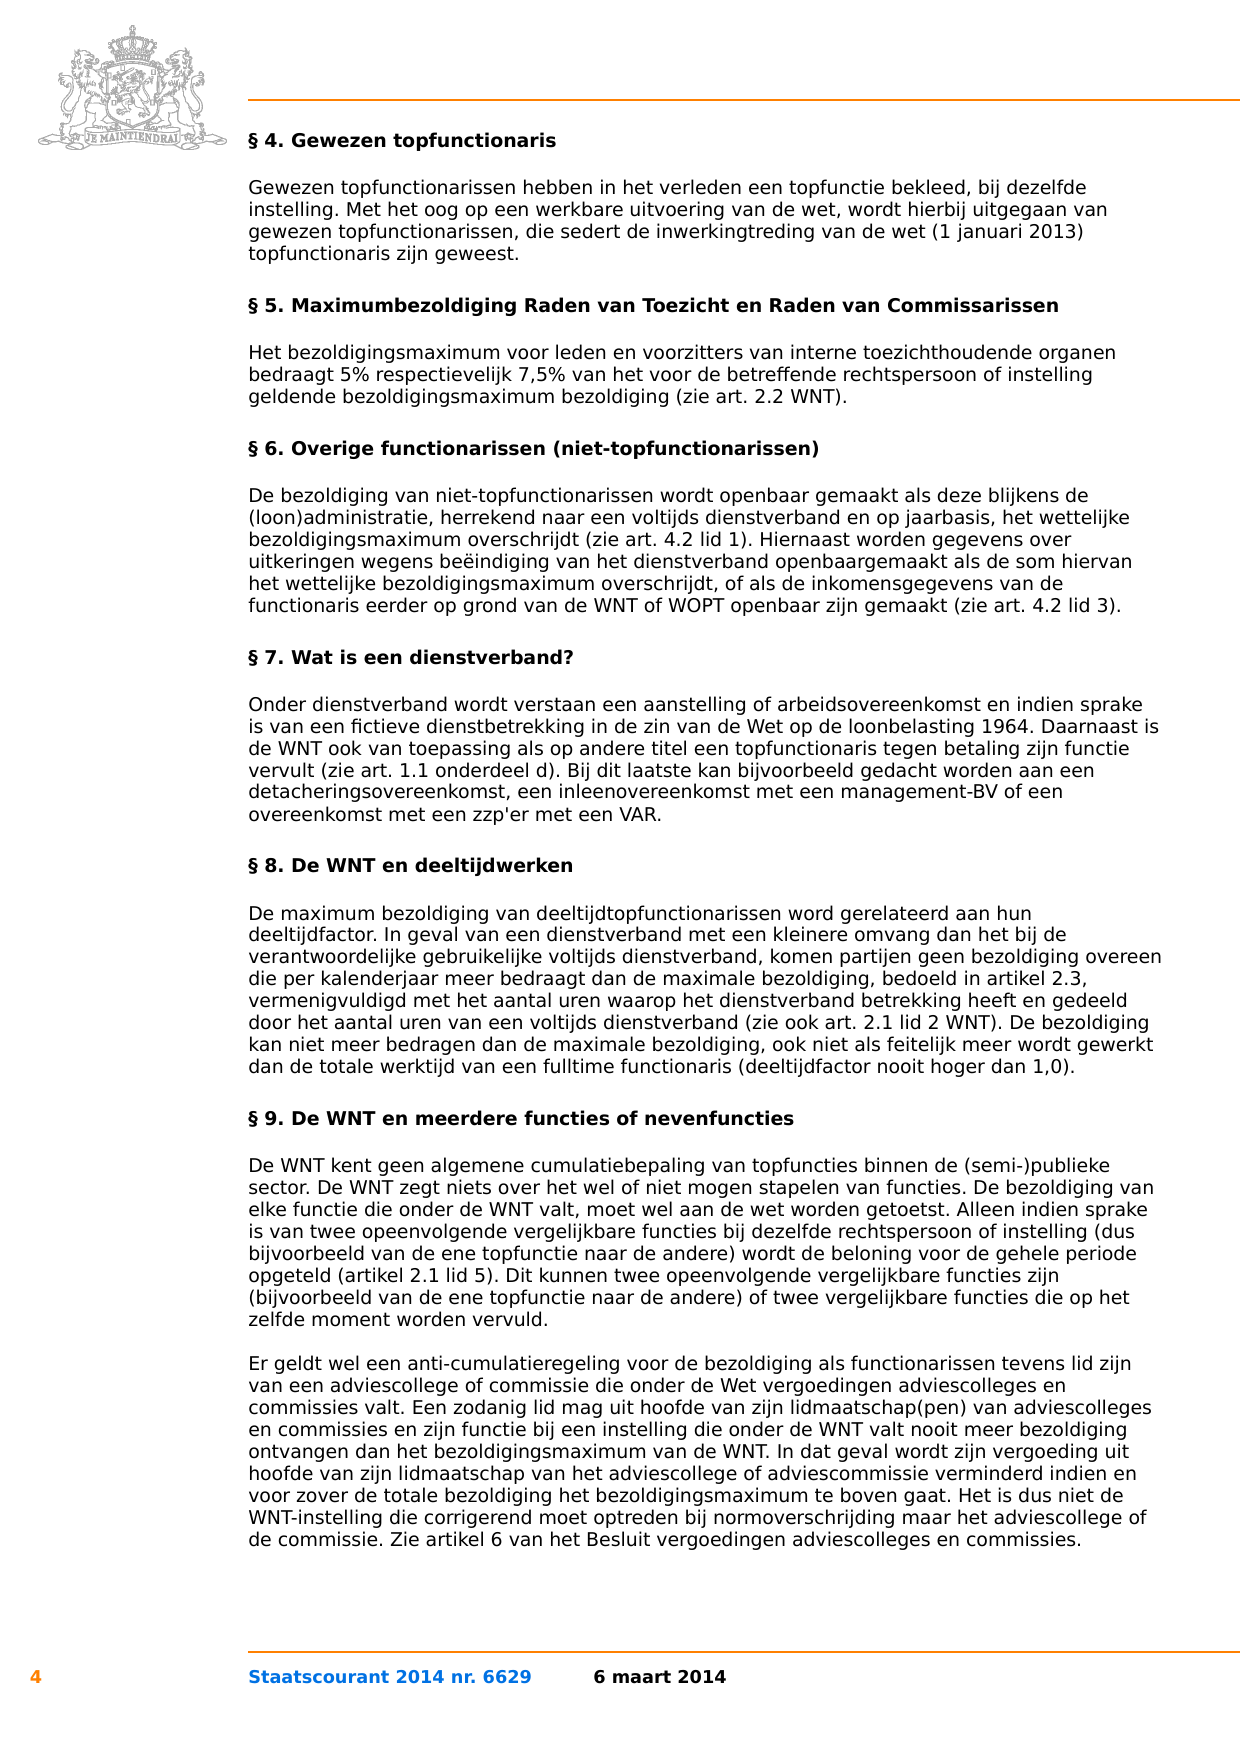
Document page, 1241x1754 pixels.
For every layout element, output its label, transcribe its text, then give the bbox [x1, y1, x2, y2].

subtitle § 7. Wat is een dienstverband? [248, 647, 1163, 668]
subtitle § 6. Overige functionarissen (niet-topfunctionarissen) [248, 438, 1163, 460]
text Onder dienstverband wordt verstaan een aanstelling of arbeidsovereenkomst en indien sprake is van een fictieve dienstbetrekking in de zin van de Wet op de loonbelasting 1964. Daarnaast is de WNT ook van toepassing als op andere titel een topfunctionaris tegen betaling zijn functie vervult (zie art. 1.1 onderdeel d). Bij dit laatste kan bijvoorbeeld gedacht worden aan een detacheringsovereenkomst, een inleenovereenkomst met een management-BV of een overeenkomst met een zzp'er met een VAR. [248, 693, 1163, 825]
text Gewezen topfunctionarissen hebben in het verleden een topfunctie bekleed, bij dezelfde instelling. Met het oog op een werkbare uitvoering van de wet, wordt hierbij uitgegaan van gewezen topfunctionarissen, die sedert de inwerkingtreding van de wet (1 januari 2013) topfunctionaris zijn geweest. [248, 177, 1163, 265]
subtitle § 4. Gewezen topfunctionaris [248, 130, 1163, 152]
subtitle § 9. De WNT en meerdere functies of nevenfuncties [248, 1108, 1163, 1130]
text Het bezoldigingsmaximum voor leden en voorzitters van interne toezichthoudende organen bedraagt 5% respectievelijk 7,5% van het voor de betreffende rechtspersoon of instelling geldende bezoldigingsmaximum bezoldiging (zie art. 2.2 WNT). [248, 342, 1163, 408]
text Er geldt wel een anti-cumulatieregeling voor de bezoldiging als functionarissen tevens lid zijn van een adviescollege of commissie die onder de Wet vergoedingen adviescolleges en commissies valt. Een zodanig lid mag uit hoofde van zijn lidmaatschap(pen) van adviescolleges en commissies en zijn functie bij een instelling die onder de WNT valt nooit meer bezoldiging ontvangen dan het bezoldigingsmaximum van de WNT. In dat geval wordt zijn vergoeding uit hoofde van zijn lidmaatschap van het adviescollege of adviescommissie verminderd indien en voor zover de totale bezoldiging het bezoldigingsmaximum te boven gaat. Het is dus niet de WNT-instelling die corrigerend moet optreden bij normoverschrijding maar het adviescollege of de commissie. Zie artikel 6 van het Besluit vergoedingen adviescolleges en commissies. [248, 1353, 1163, 1551]
subtitle § 8. De WNT en deeltijdwerken [248, 855, 1163, 877]
picture [38, 25, 227, 150]
text De WNT kent geen algemene cumulatiebepaling van topfuncties binnen de (semi-)publieke sector. De WNT zegt niets over het wel of niet mogen stapelen van functies. De bezoldiging van elke functie die onder de WNT valt, moet wel aan de wet worden getoetst. Alleen indien sprake is van twee opeenvolgende vergelijkbare functies bij dezelfde rechtspersoon of instelling (dus bijvoorbeeld van de ene topfunctie naar de andere) wordt de beloning voor de gehele periode opgeteld (artikel 2.1 lid 5). Dit kunnen twee opeenvolgende vergelijkbare functies zijn (bijvoorbeeld van de ene topfunctie naar de andere) of twee vergelijkbare functies die op het zelfde moment worden vervuld. [248, 1155, 1163, 1331]
text De maximum bezoldiging van deeltijdtopfunctionarissen word gerelateerd aan hun deeltijdfactor. In geval van een dienstverband met een kleinere omvang dan het bij de verantwoordelijke gebruikelijke voltijds dienstverband, komen partijen geen bezoldiging overeen die per kalenderjaar meer bedraagt dan de maximale bezoldiging, bedoeld in artikel 2.3, vermenigvuldigd met het aantal uren waarop het dienstverband betrekking heeft en gedeeld door het aantal uren van een voltijds dienstverband (zie ook art. 2.1 lid 2 WNT). De bezoldiging kan niet meer bedragen dan de maximale bezoldiging, ook niet als feitelijk meer wordt gewerkt dan de totale werktijd van een fulltime functionaris (deeltijdfactor nooit hoger dan 1,0). [248, 902, 1163, 1078]
text De bezoldiging van niet-topfunctionarissen wordt openbaar gemaakt als deze blijkens de (loon)administratie, herrekend naar een voltijds dienstverband en op jaarbasis, het wettelijke bezoldigingsmaximum overschrijdt (zie art. 4.2 lid 1). Hiernaast worden gegevens over uitkeringen wegens beëindiging van het dienstverband openbaargemaakt als de som hiervan het wettelijke bezoldigingsmaximum overschrijdt, of als de inkomensgegevens van de functionaris eerder op grond van de WNT of WOPT openbaar zijn gemaakt (zie art. 4.2 lid 3). [248, 485, 1163, 617]
subtitle § 5. Maximumbezoldiging Raden van Toezicht en Raden van Commissarissen [248, 295, 1163, 317]
